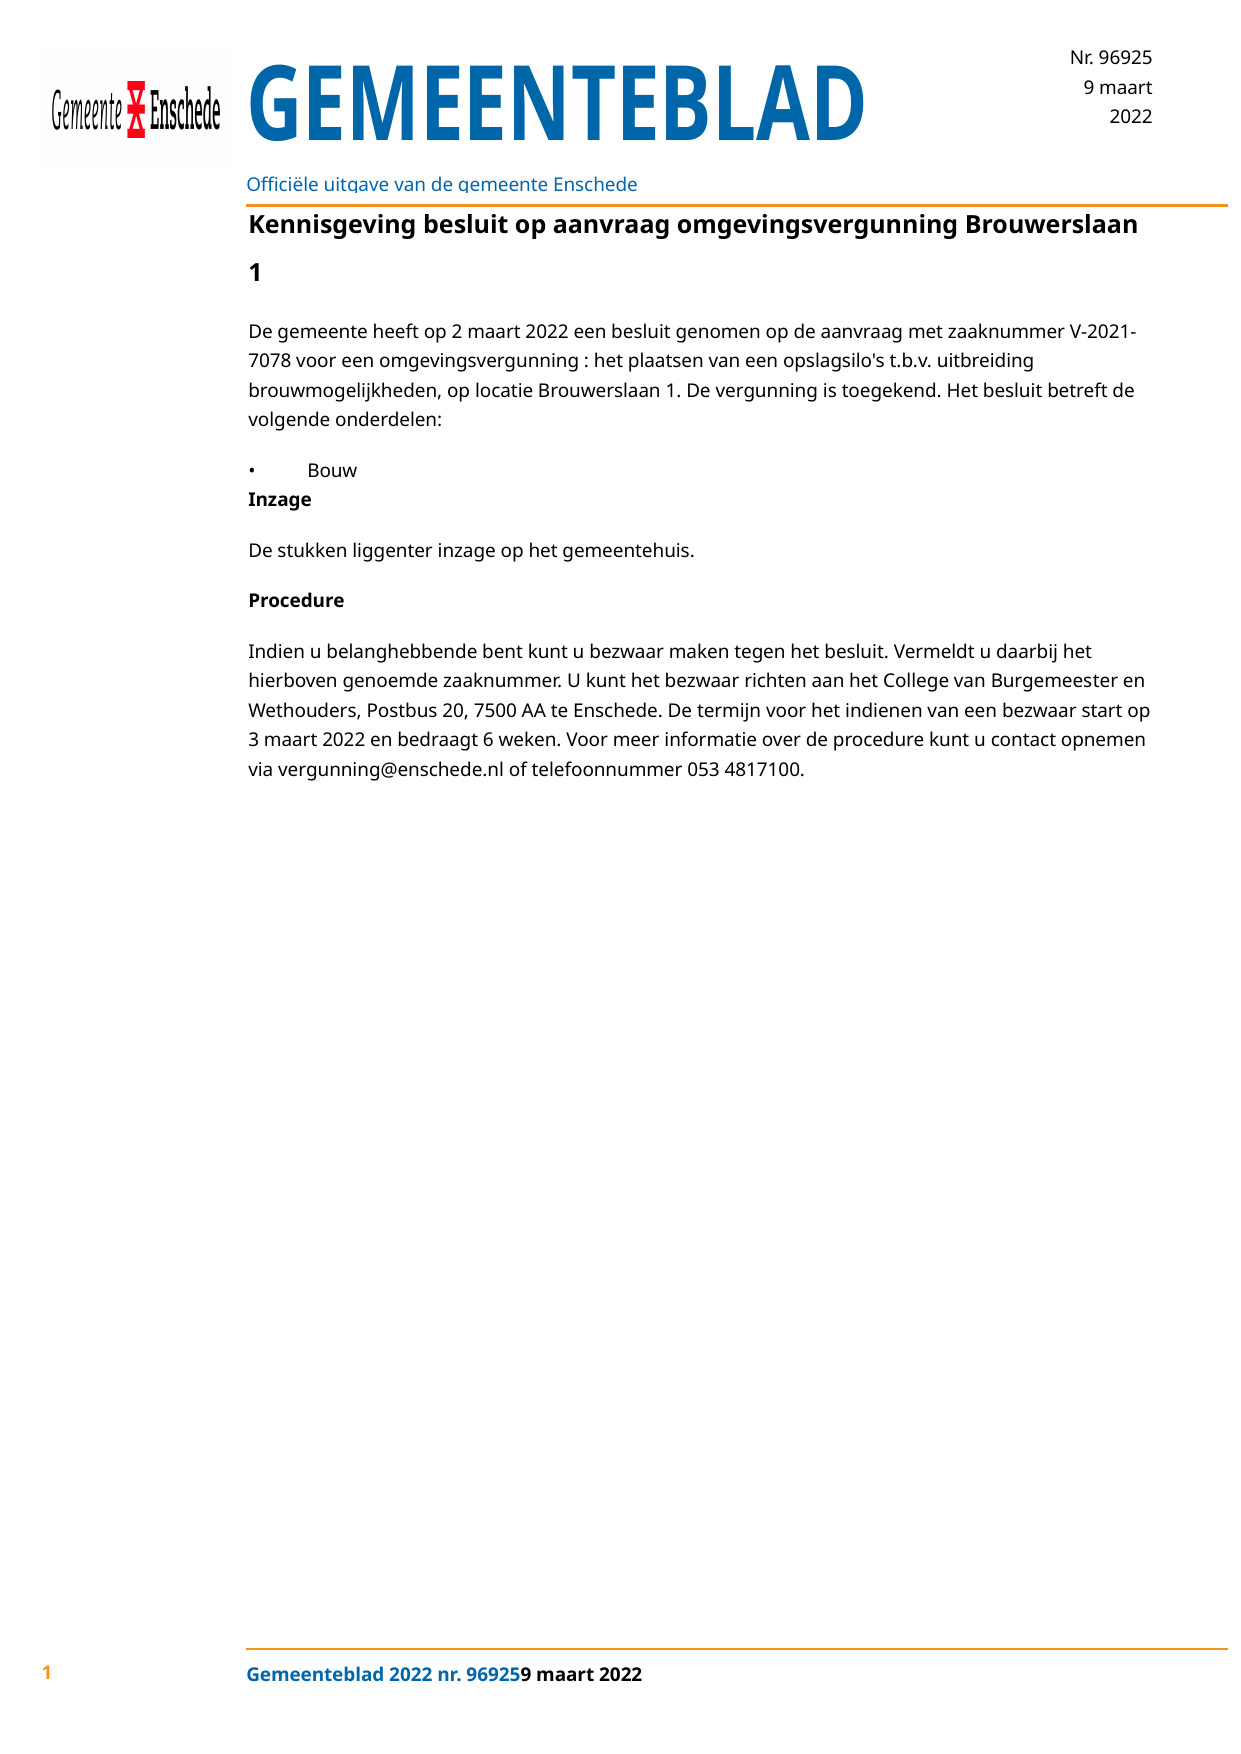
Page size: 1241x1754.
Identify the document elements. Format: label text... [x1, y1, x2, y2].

text Kennisgeving besluit op aanvraag omgevingsvergunning Brouwerslaan 1 [248, 207, 1152, 288]
text De gemeente heeft op 2 maart 2022 een besluit genomen op de aanvraag met zaaknummer V-2021-7078 voor een omgevingsvergunning : het plaatsen van een opslagsilo's t.b.v. uitbreiding brouwmogelijkheden, op locatie Brouwerslaan 1. De vergunning is toegekend. Het besluit betreft de volgende onderdelen: [248, 318, 1152, 432]
list Bouw [248, 457, 1152, 483]
text Procedure [248, 587, 1152, 613]
text Inzage [248, 487, 1152, 512]
text Indien u belanghebbende bent kunt u bezwaar maken tegen het besluit. Vermeldt u daarbij het hierboven genoemde zaaknummer. U kunt het bezwaar richten aan het College van Burgemees­ter en Wethouders, Postbus 20, 7500 AA te Enschede. De termijn voor het indienen van een bezwaar start op 3 maart 2022 en bedraagt 6 weken. Voor meer informatie over de procedure kunt u contact opnemen via vergunning@enschede.nl of telefoonnummer 053 4817100. [248, 638, 1152, 782]
text De stukken liggenter inzage op het gemeentehuis. [248, 537, 1152, 563]
picture [41, 47, 231, 172]
